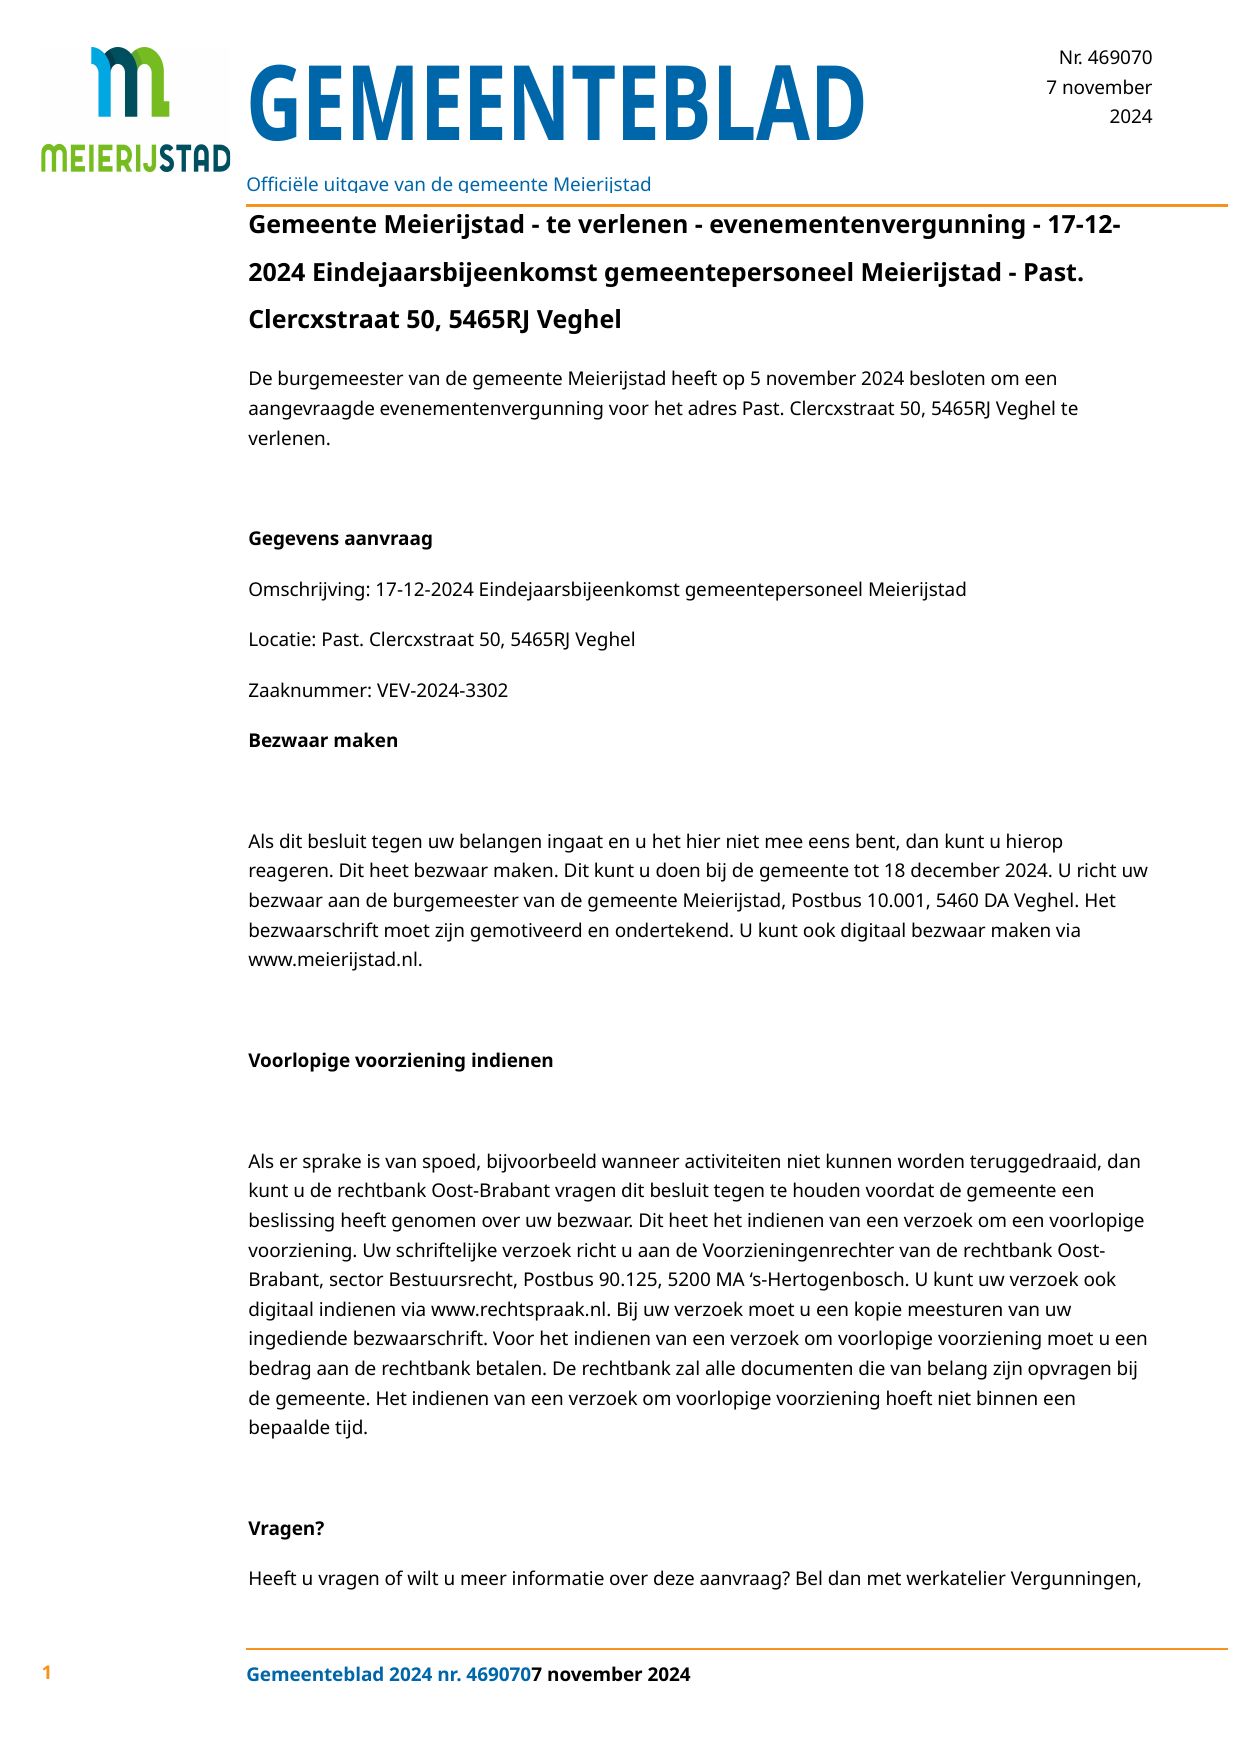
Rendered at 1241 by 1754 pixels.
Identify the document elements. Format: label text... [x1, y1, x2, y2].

text Als er sprake is van spoed, bijvoorbeeld wanneer activiteiten niet kunnen worden teruggedraaid, dan kunt u de rechtbank Oost-Brabant vragen dit besluit tegen te houden voordat de gemeente een beslissing heeft genomen over uw bezwaar. Dit heet het indienen van een verzoek om een voorlopige voorziening. Uw schriftelijke verzoek richt u aan de Voorzieningenrechter van de rechtbank Oost-Brabant, sector Bestuursrecht, Postbus 90.125, 5200 MA ‘s-Hertogenbosch. U kunt uw verzoek ook digitaal indienen via www.rechtspraak.nl. Bij uw verzoek moet u een kopie meesturen van uw ingediende bezwaarschrift. Voor het indienen van een verzoek om voorlopige voorziening moet u een bedrag aan de rechtbank betalen. De rechtbank zal alle documenten die van belang zijn opvragen bij de gemeente. Het indienen van een verzoek om voorlopige voorziening hoeft niet binnen een bepaalde tijd. [248, 1148, 1152, 1440]
text Vragen? [248, 1515, 1152, 1541]
text Bezwaar maken [248, 727, 1152, 753]
text Omschrijving: 17-12-2024 Eindejaarsbijeenkomst gemeentepersoneel Meierijstad [248, 576, 1152, 602]
text Gemeente Meierijstad - te verlenen - evenementenvergunning - 17-12-2024 Eindejaarsbijeenkomst gemeentepersoneel Meierijstad - Past. Clercxstraat 50, 5465RJ Veghel [248, 207, 1152, 336]
text Gegevens aanvraag [248, 526, 1152, 551]
text Heeft u vragen of wilt u meer informatie over deze aanvraag? Bel dan met werkatelier Vergunningen, [248, 1566, 1152, 1591]
picture [41, 47, 231, 172]
text Als dit besluit tegen uw belangen ingaat en u het hier niet mee eens bent, dan kunt u hierop reageren. Dit heet bezwaar maken. Dit kunt u doen bij de gemeente tot 18 december 2024. U richt uw bezwaar aan de burgemeester van de gemeente Meierijstad, Postbus 10.001, 5460 DA Veghel. Het bezwaarschrift moet zijn gemotiveerd en ondertekend. U kunt ook digitaal bezwaar maken via www.meierijstad.nl. [248, 828, 1152, 972]
text Voorlopige voorziening indienen [248, 1047, 1152, 1073]
text Zaaknummer: VEV-2024-3302 [248, 677, 1152, 702]
text Locatie: Past. Clercxstraat 50, 5465RJ Veghel [248, 626, 1152, 652]
text De burgemeester van de gemeente Meierijstad heeft op 5 november 2024 besloten om een aangevraagde evenementenvergunning voor het adres Past. Clercxstraat 50, 5465RJ Veghel te verlenen. [248, 366, 1152, 450]
